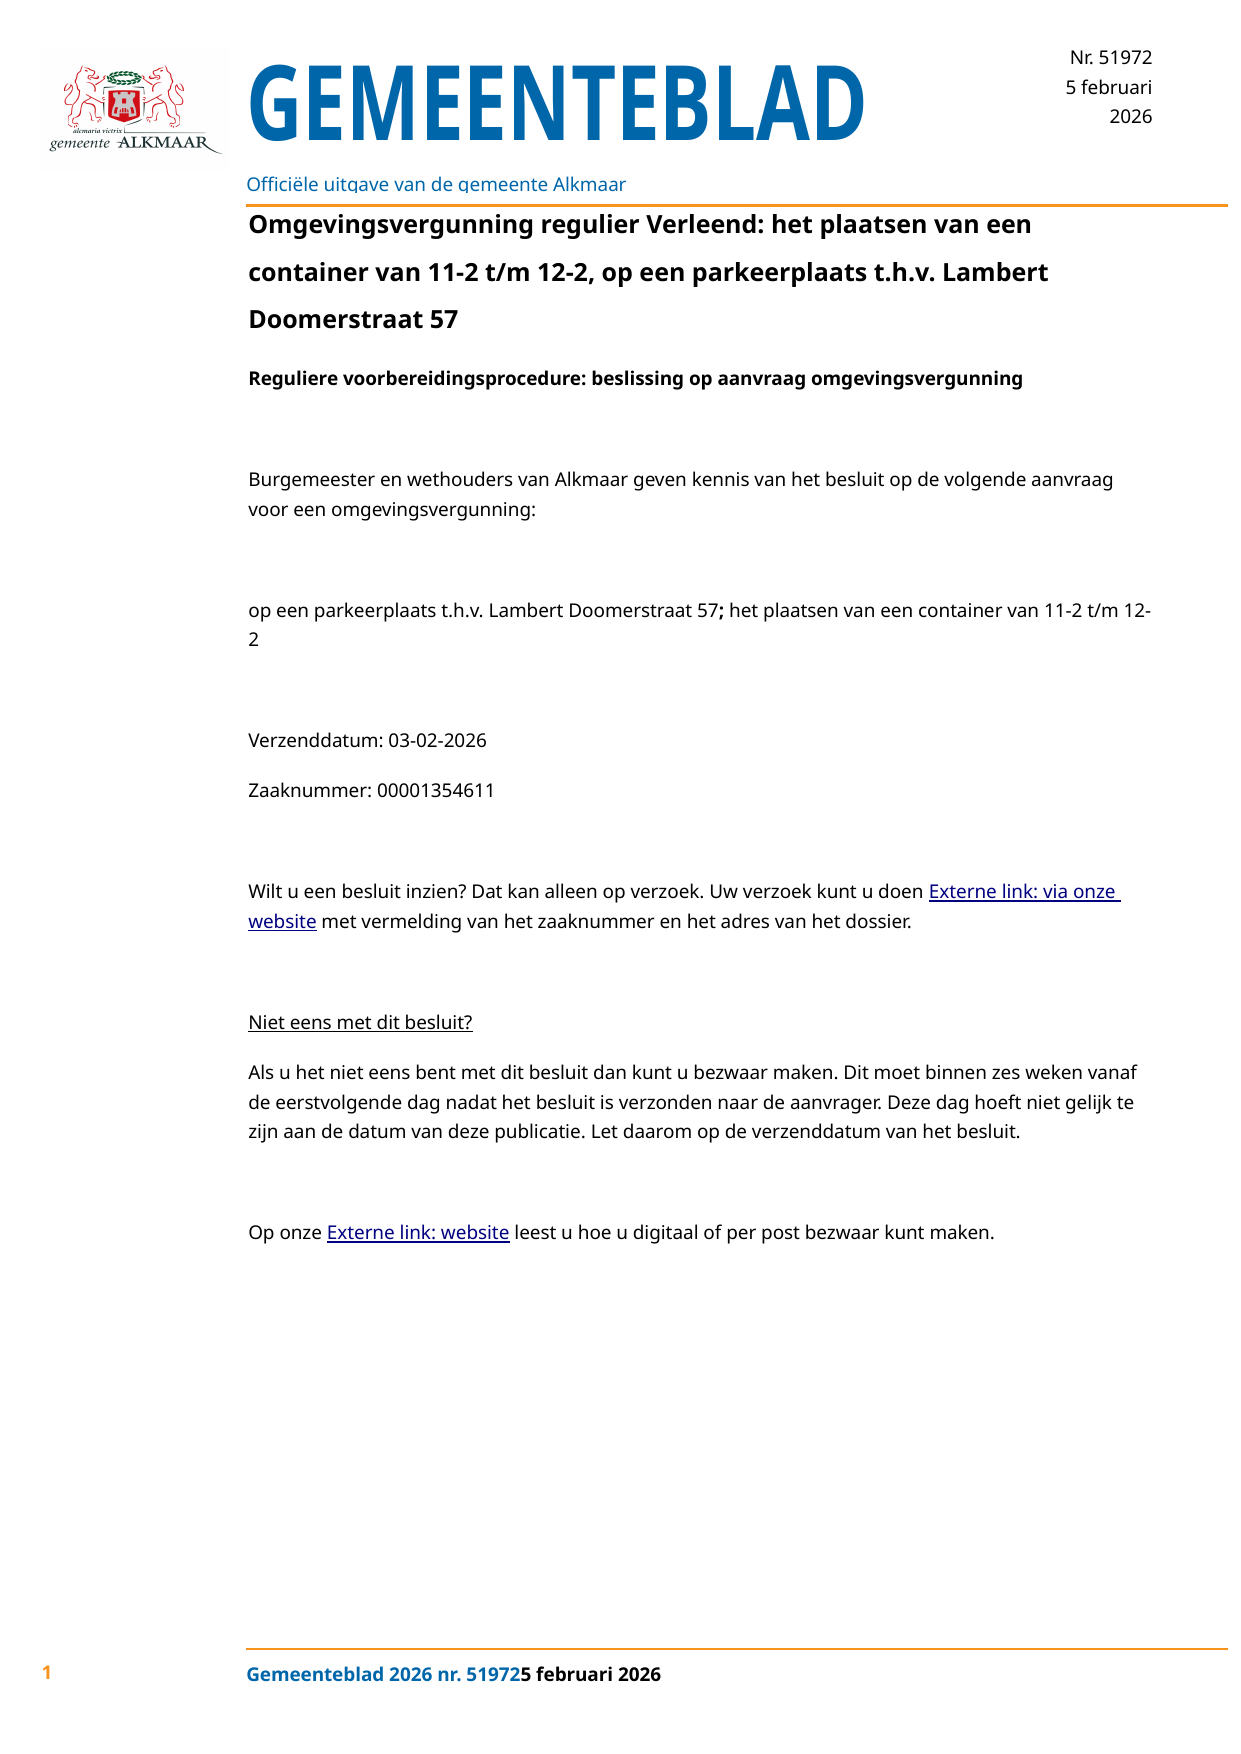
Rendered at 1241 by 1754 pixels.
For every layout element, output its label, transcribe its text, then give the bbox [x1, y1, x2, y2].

picture [41, 47, 231, 172]
text Reguliere voorbereidingsprocedure: beslissing op aanvraag omgevingsvergunning [248, 366, 1152, 391]
text Omgevingsvergunning regulier Verleend: het plaatsen van een container van 11-2 t/m 12-2, op een parkeerplaats t.h.v. Lambert Doomerstraat 57 [248, 207, 1152, 336]
text Burgemeester en wethouders van Alkmaar geven kennis van het besluit op de volgende aanvraag voor een omgevingsvergunning: [248, 466, 1152, 522]
text Op onze Externe link: website leest u hoe u digitaal of per post bezwaar kunt maken. [248, 1219, 1152, 1245]
text Als u het niet eens bent met dit besluit dan kunt u bezwaar maken. Dit moet binnen zes weken vanaf de eerstvolgende dag nadat het besluit is verzonden naar de aanvrager. Deze dag hoeft niet gelijk te zijn aan de datum van deze publicatie. Let daarom op de verzenddatum van het besluit. [248, 1059, 1152, 1144]
text Niet eens met dit besluit? [248, 1009, 1152, 1034]
text op een parkeerplaats t.h.v. Lambert Doomerstraat 57; het plaatsen van een container van 11-2 t/m 12-2 [248, 597, 1152, 652]
text Verzenddatum: 03-02-2026 [248, 727, 1152, 753]
text Zaaknummer: 00001354611 [248, 778, 1152, 803]
text Wilt u een besluit inzien? Dat kan alleen op verzoek. Uw verzoek kunt u doen Externe link: via onze website met vermelding van het zaaknummer en het adres van het dossier. [248, 878, 1152, 934]
